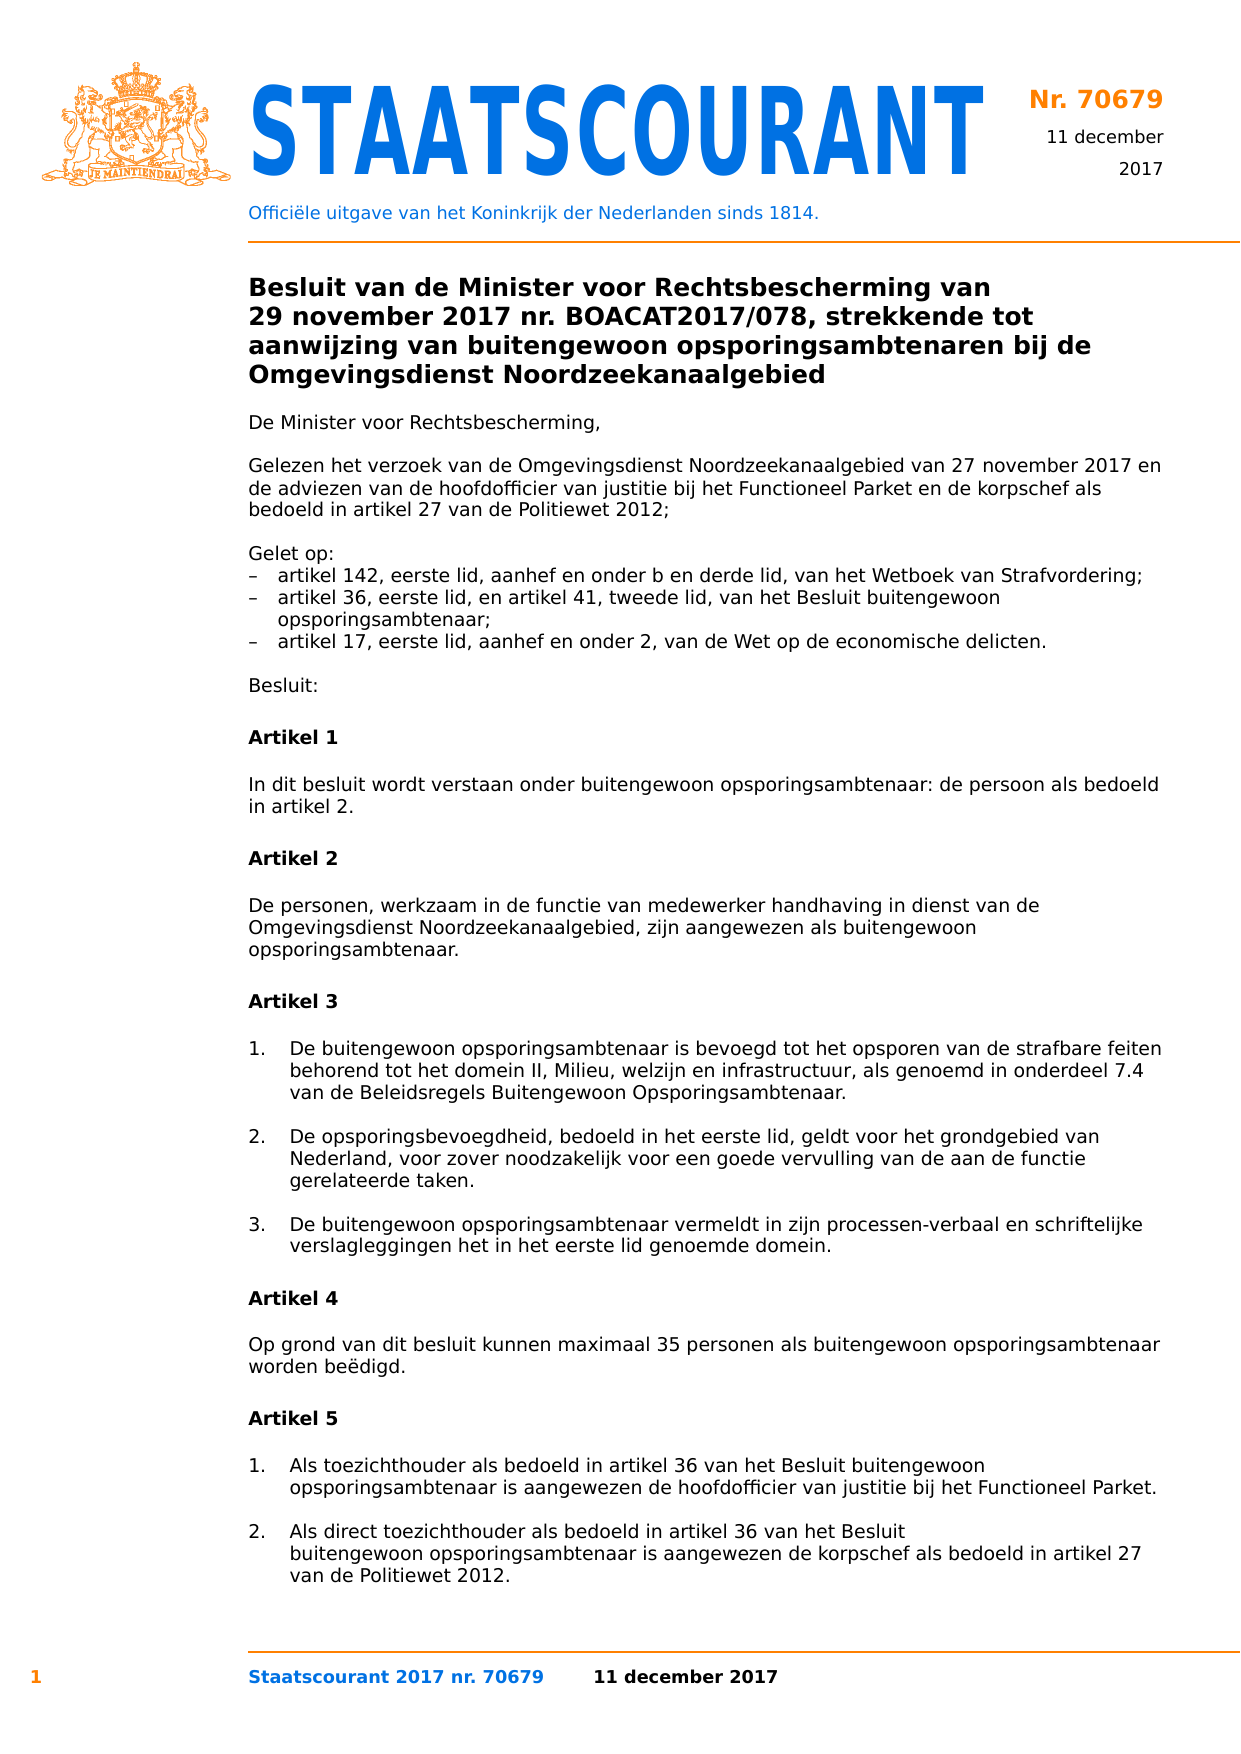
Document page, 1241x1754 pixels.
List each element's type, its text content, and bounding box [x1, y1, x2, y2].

text In dit besluit wordt verstaan onder buitengewoon opsporingsambtenaar: de persoon als bedoeld in artikel 2. [248, 774, 1163, 818]
table_cell Officiële uitgave van het Koninkrijk der Nederlanden sinds 1814. [248, 203, 1240, 241]
text 3. De buitengewoon opsporingsambtenaar vermeldt in zijn processen-verbaal en schriftelijke verslagleggingen het in het eerste lid genoemde domein. [248, 1213, 1163, 1257]
table_header Nr. 70679 [998, 62, 1240, 121]
table_header [25, 62, 248, 241]
picture [41, 62, 231, 186]
subtitle Artikel 2 [248, 848, 1163, 870]
text 2. Als direct toezichthouder als bedoeld in artikel 36 van het Besluit [248, 1521, 1163, 1543]
table_cell 11 december [998, 121, 1240, 153]
text Gelezen het verzoek van de Omgevingsdienst Noordzeekanaalgebied van 27 november 2017 en de adviezen van de hoofdofficier van justitie bij het Functioneel Parket en de korpschef als bedoeld in artikel 27 van de Politiewet 2012; [248, 455, 1163, 521]
text 1. De buitengewoon opsporingsambtenaar is bevoegd tot het opsporen van de strafbare feiten behorend tot het domein II, Milieu, welzijn en infrastructuur, als genoemd in onderdeel 7.4 van de Beleidsregels Buitengewoon Opsporingsambtenaar. [248, 1038, 1163, 1104]
table_header STAATSCOURANT [248, 62, 998, 203]
text – artikel 36, eerste lid, en artikel 41, tweede lid, van het Besluit buitengewoon opsporingsambtenaar; [248, 587, 1163, 631]
text 1. Als toezichthouder als bedoeld in artikel 36 van het Besluit buitengewoon opsporingsambtenaar is aangewezen de hoofdofficier van justitie bij het Functioneel Parket. [248, 1455, 1163, 1499]
text – artikel 17, eerste lid, aanhef en onder 2, van de Wet op de economische delicten. [248, 631, 1163, 653]
table_cell 2017 [998, 153, 1240, 203]
text Op grond van dit besluit kunnen maximaal 35 personen als buitengewoon opsporingsambtenaar worden beëdigd. [248, 1334, 1163, 1378]
text De Minister voor Rechtsbescherming, [248, 412, 1163, 433]
text Gelet op: [248, 543, 1163, 565]
subtitle Artikel 1 [248, 727, 1163, 749]
text De personen, werkzaam in de functie van medewerker handhaving in dienst van de Omgevingsdienst Noordzeekanaalgebied, zijn aangewezen als buitengewoon opsporingsambtenaar. [248, 895, 1163, 961]
subtitle Artikel 4 [248, 1287, 1163, 1309]
text – artikel 142, eerste lid, aanhef en onder b en derde lid, van het Wetboek van Strafvordering; [248, 565, 1163, 587]
subtitle Artikel 5 [248, 1408, 1163, 1430]
text buitengewoon opsporingsambtenaar is aangewezen de korpschef als bedoeld in artikel 27 van de Politiewet 2012. [289, 1543, 1163, 1587]
subtitle Besluit van de Minister voor Rechtsbescherming van 29 november 2017 nr. BOACAT2017/078, strekkende tot aanwijzing van buitengewoon opsporingsambtenaren bij de Omgevingsdienst Noordzeekanaalgebied [248, 273, 1163, 390]
subtitle Artikel 3 [248, 991, 1163, 1013]
text Besluit: [248, 675, 1163, 697]
text 2. De opsporingsbevoegdheid, bedoeld in het eerste lid, geldt voor het grondgebied van Nederland, voor zover noodzakelijk voor een goede vervulling van de aan de functie gerelateerde taken. [248, 1126, 1163, 1192]
